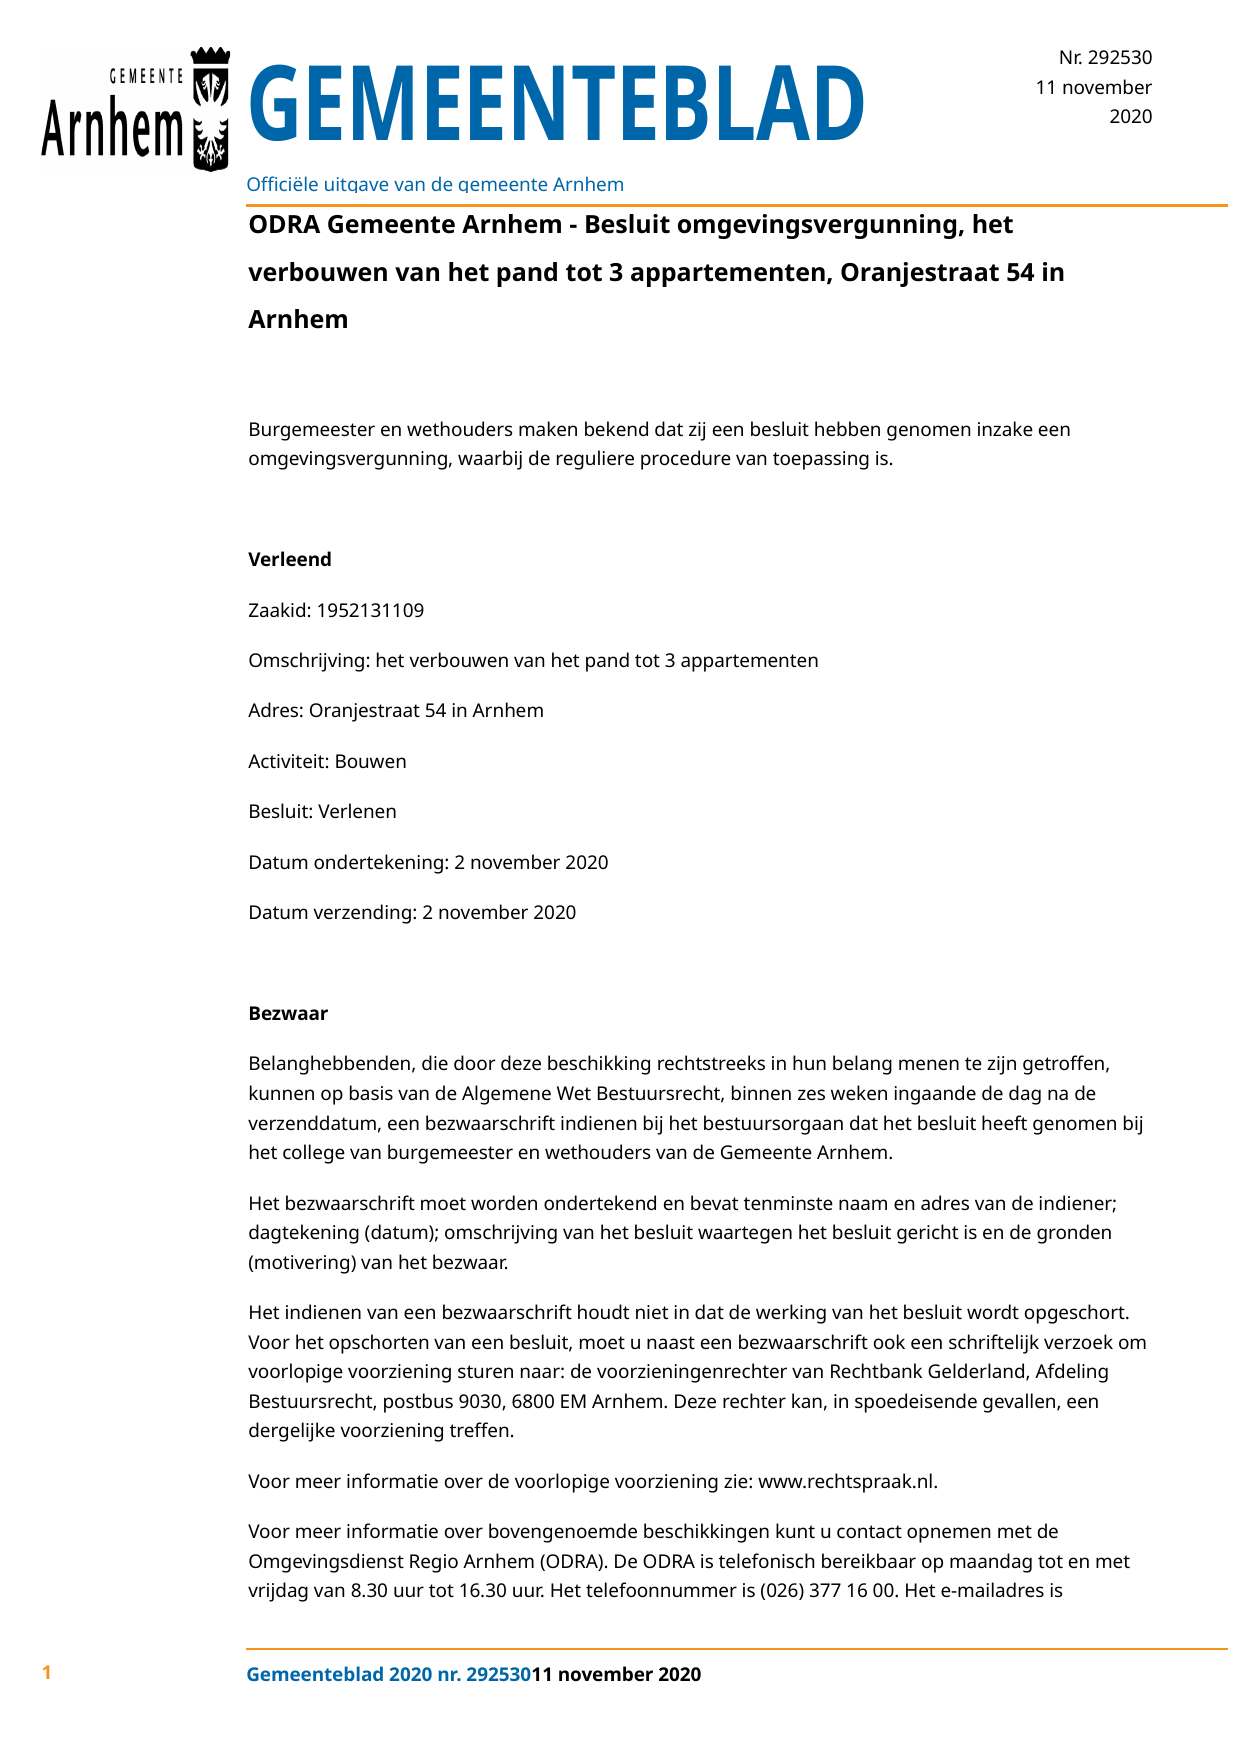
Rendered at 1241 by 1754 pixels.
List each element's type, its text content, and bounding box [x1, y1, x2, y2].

text Besluit: Verlenen [248, 798, 1152, 824]
text Verleend [248, 546, 1152, 572]
text Zaakid: 1952131109 [248, 597, 1152, 622]
text Het bezwaarschrift moet worden ondertekend en bevat tenminste naam en adres van de indiener; dagtekening (datum); omschrijving van het besluit waartegen het besluit gericht is en de gronden (motivering) van het bezwaar. [248, 1190, 1152, 1274]
text Het indienen van een bezwaarschrift houdt niet in dat de werking van het besluit wordt opgeschort. Voor het opschorten van een besluit, moet u naast een bezwaarschrift ook een schriftelijk verzoek om voorlopige voorziening sturen naar: de voorzieningenrechter van Rechtbank Gelderland, Afdeling Bestuursrecht, postbus 9030, 6800 EM Arnhem. Deze rechter kan, in spoedeisende gevallen, een dergelijke voorziening treffen. [248, 1299, 1152, 1443]
text Burgemeester en wethouders maken bekend dat zij een besluit hebben genomen inzake een omgevingsvergunning, waarbij de reguliere procedure van toepassing is. [248, 416, 1152, 471]
text Bezwaar [248, 1000, 1152, 1026]
text Datum ondertekening: 2 november 2020 [248, 849, 1152, 874]
text Omschrijving: het verbouwen van het pand tot 3 appartementen [248, 647, 1152, 673]
text Adres: Oranjestraat 54 in Arnhem [248, 698, 1152, 723]
text ODRA Gemeente Arnhem - Besluit omgevingsvergunning, het verbouwen van het pand tot 3 appartementen, Oranjestraat 54 in Arnhem [248, 207, 1152, 336]
text Voor meer informatie over de voorlopige voorziening zie: www.rechtspraak.nl. [248, 1468, 1152, 1494]
text Belanghebbenden, die door deze beschikking rechtstreeks in hun belang menen te zijn getroffen, kunnen op basis van de Algemene Wet Bestuursrecht, binnen zes weken ingaande de dag na de verzenddatum, een bezwaarschrift indienen bij het bestuursorgaan dat het besluit heeft genomen bij het college van burgemeester en wethouders van de Gemeente Arnhem. [248, 1051, 1152, 1165]
text Datum verzending: 2 november 2020 [248, 899, 1152, 925]
text Activiteit: Bouwen [248, 748, 1152, 774]
picture [41, 47, 231, 172]
text Voor meer informatie over bovengenoemde beschikkingen kunt u contact opnemen met de Omgevingsdienst Regio Arnhem (ODRA). De ODRA is telefonisch bereikbaar op maandag tot en met vrijdag van 8.30 uur tot 16.30 uur. Het telefoonnummer is (026) 377 16 00. Het e-mailadres is [248, 1518, 1152, 1603]
